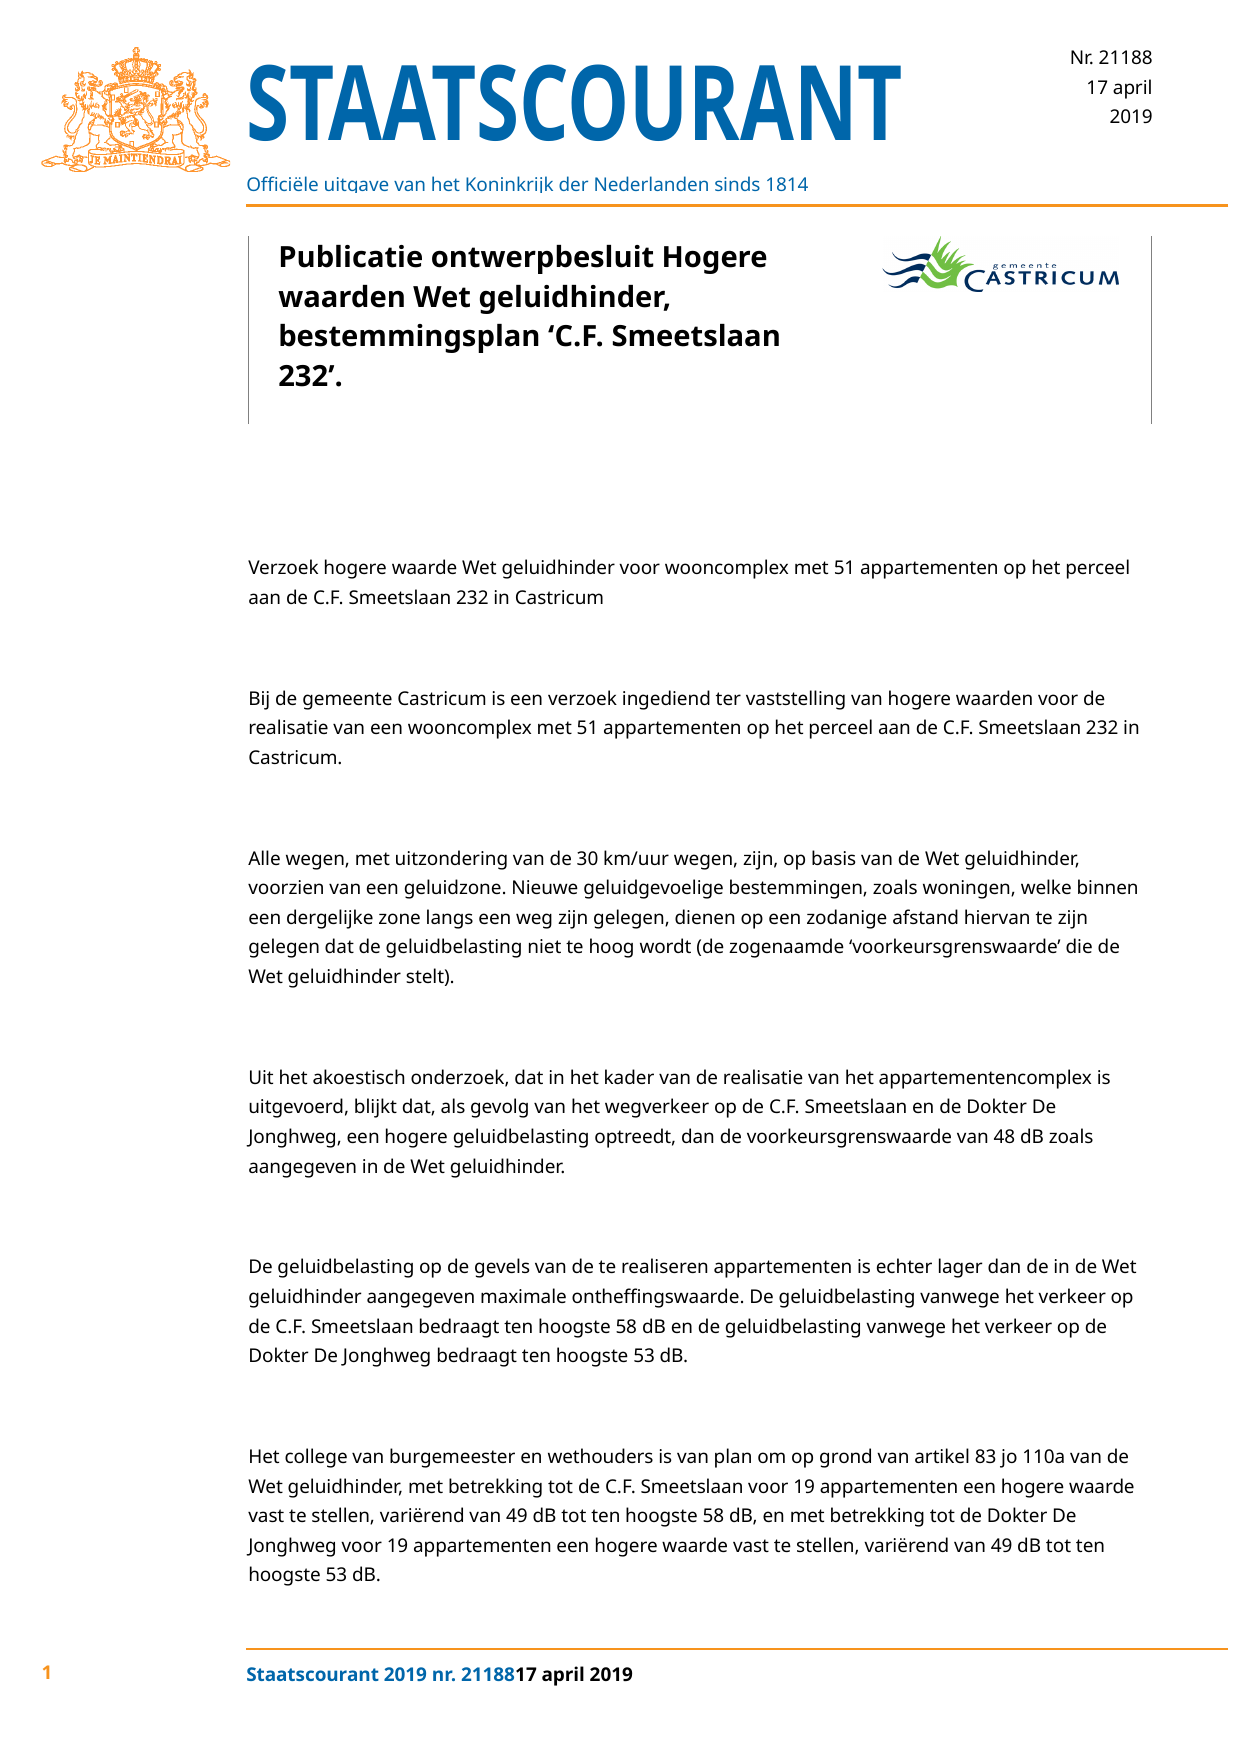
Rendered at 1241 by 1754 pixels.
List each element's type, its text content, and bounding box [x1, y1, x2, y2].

picture [41, 47, 231, 172]
text De geluidbelasting op de gevels van de te realiseren appartementen is echter lager dan de in de Wet geluidhinder aangegeven maximale ontheffingswaarde. De geluidbelasting vanwege het verkeer op de C.F. Smeetslaan bedraagt ten hoogste 58 dB en de geluidbelasting vanwege het verkeer op de Dokter De Jonghweg bedraagt ten hoogste 53 dB. [248, 1254, 1152, 1368]
text Uit het akoestisch onderzoek, dat in het kader van de realisatie van het appartementencomplex is uitgevoerd, blijkt dat, als gevolg van het wegverkeer op de C.F. Smeetslaan en de Dokter De Jonghweg, een hogere geluidbelasting optreedt, dan de voorkeursgrenswaarde van 48 dB zoals aangegeven in de Wet geluidhinder. [248, 1064, 1152, 1178]
table_header Publicatie ontwerpbesluit Hogere waarden Wet geluidhinder, bestemmingsplan ‘C.F. Smeetslaan 232’. [249, 236, 850, 424]
text Het college van burgemeester en wethouders is van plan om op grond van artikel 83 jo 110a van de Wet geluidhinder, met betrekking tot de C.F. Smeetslaan voor 19 appartementen een hogere waarde vast te stellen, variërend van 49 dB tot ten hoogste 58 dB, en met betrekking tot de Dokter De Jonghweg voor 19 appartementen een hogere waarde vast te stellen, variërend van 49 dB tot ten hoogste 53 dB. [248, 1443, 1152, 1587]
text Verzoek hogere waarde Wet geluidhinder voor wooncomplex met 51 appartementen op het perceel aan de C.F. Smeetslaan 232 in Castricum [248, 554, 1152, 610]
text Bij de gemeente Castricum is een verzoek ingediend ter vaststelling van hogere waarden voor de realisatie van een wooncomplex met 51 appartementen op het perceel aan de C.F. Smeetslaan 232 in Castricum. [248, 685, 1152, 770]
table_header [850, 236, 1151, 424]
text Alle wegen, met uitzondering van de 30 km/uur wegen, zijn, op basis van de Wet geluidhinder, voorzien van een geluidzone. Nieuwe geluidgevoelige bestemmingen, zoals woningen, welke binnen een dergelijke zone langs een weg zijn gelegen, dienen op een zodanige afstand hiervan te zijn gelegen dat de geluidbelasting niet te hoog wordt (de zogenaamde ‘voorkeursgrenswaarde’ die de Wet geluidhinder stelt). [248, 845, 1152, 989]
picture [882, 236, 1119, 292]
